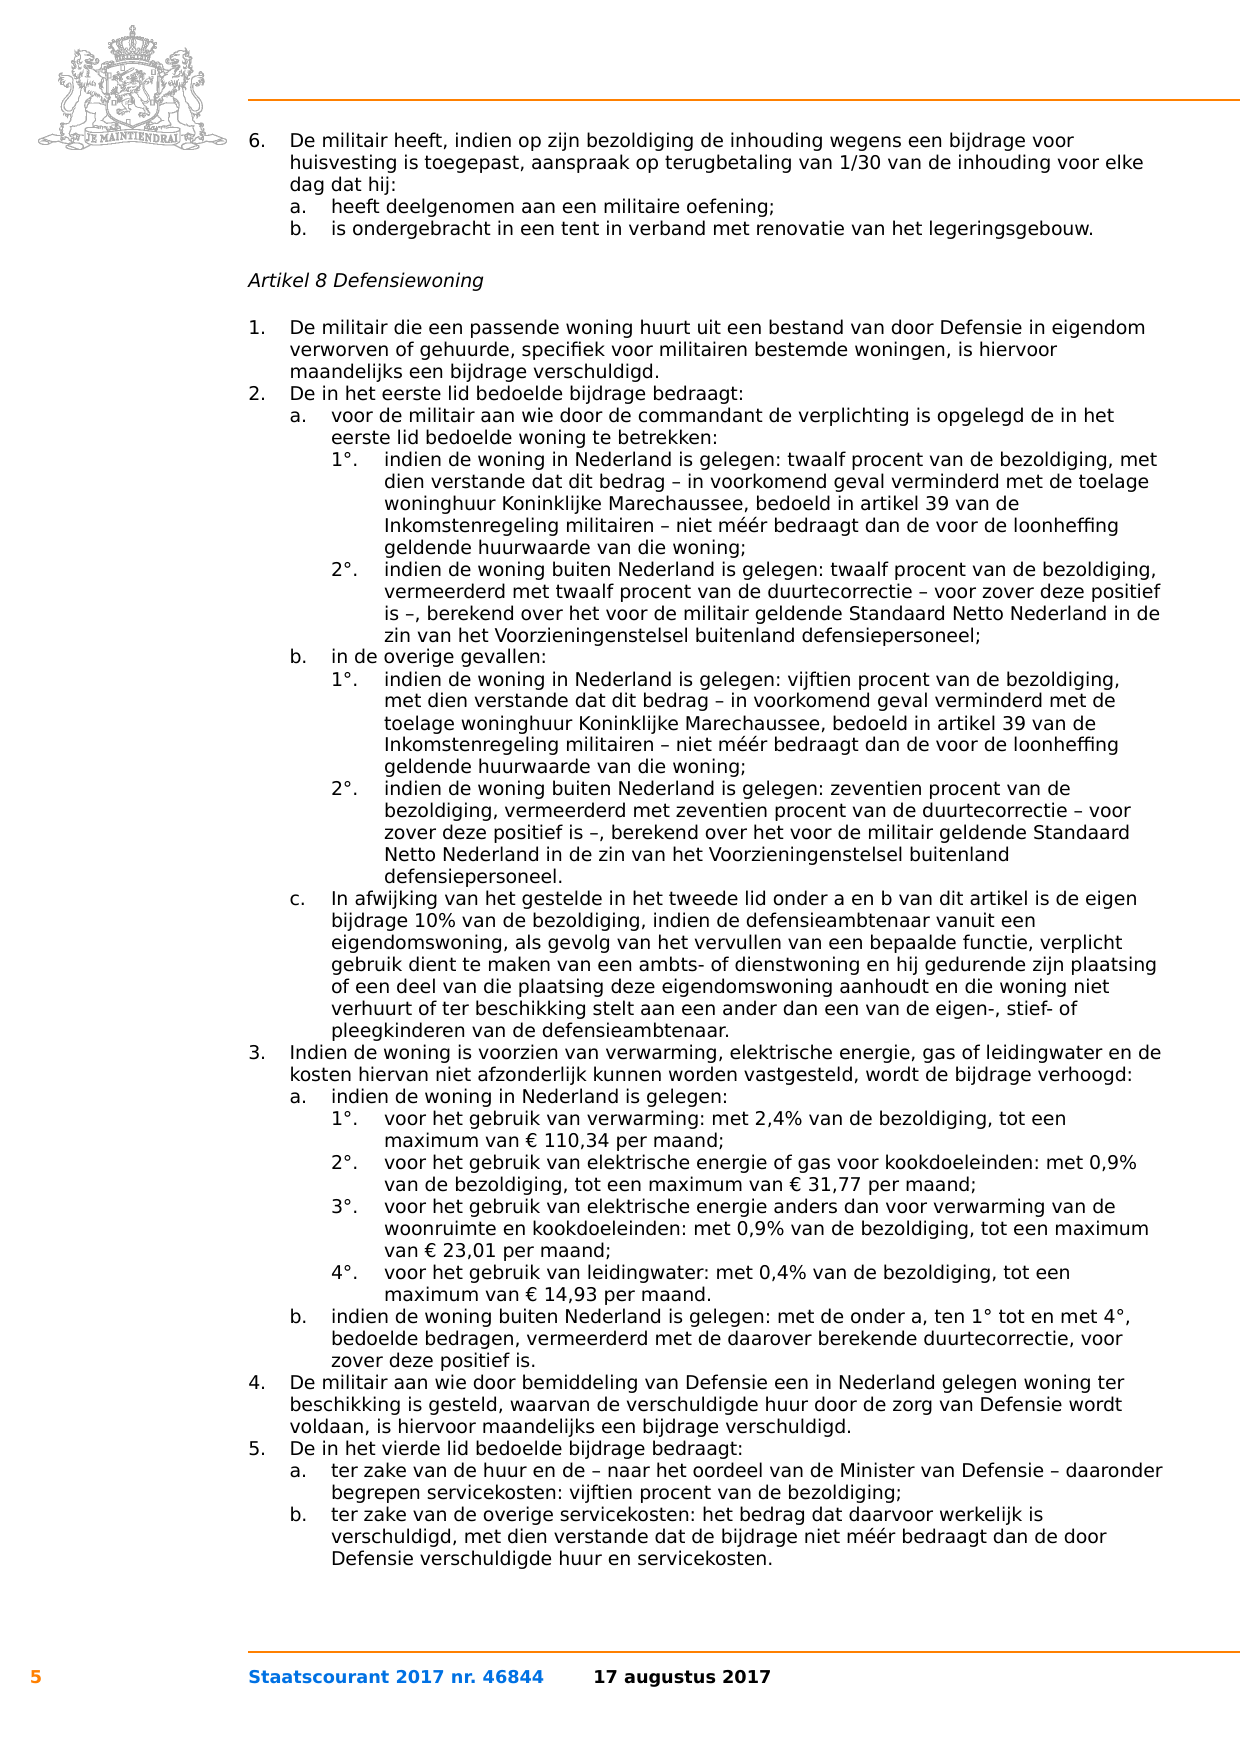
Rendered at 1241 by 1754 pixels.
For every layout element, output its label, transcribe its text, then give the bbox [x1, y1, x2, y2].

text 1. De militair die een passende woning huurt uit een bestand van door Defensie in eigendom verworven of gehuurde, specifiek voor militairen bestemde woningen, is hiervoor maandelijks een bijdrage verschuldigd. [248, 317, 1163, 383]
subtitle Artikel 8 Defensiewoning [248, 270, 1163, 292]
text 4. De militair aan wie door bemiddeling van Defensie een in Nederland gelegen woning ter beschikking is gesteld, waarvan de verschuldigde huur door de zorg van Defensie wordt voldaan, is hiervoor maandelijks een bijdrage verschuldigd. [248, 1372, 1163, 1438]
text 2°. indien de woning buiten Nederland is gelegen: twaalf procent van de bezoldiging, vermeerderd met twaalf procent van de duurtecorrectie – voor zover deze positief is –, berekend over het voor de militair geldende Standaard Netto Nederland in de zin van het Voorzieningenstelsel buitenland defensiepersoneel; [331, 558, 1163, 646]
text 5. De in het vierde lid bedoelde bijdrage bedraagt: [248, 1438, 1163, 1460]
text 2. De in het eerste lid bedoelde bijdrage bedraagt: [248, 383, 1163, 405]
text a. heeft deelgenomen aan een militaire oefening; [289, 196, 1163, 218]
text a. indien de woning in Nederland is gelegen: [289, 1086, 1163, 1108]
text a. ter zake van de huur en de – naar het oordeel van de Minister van Defensie – daaronder begrepen servicekosten: vijftien procent van de bezoldiging; [289, 1460, 1163, 1504]
picture [38, 25, 227, 150]
text 1°. indien de woning in Nederland is gelegen: twaalf procent van de bezoldiging, met dien verstande dat dit bedrag – in voorkomend geval verminderd met de toelage woninghuur Koninklijke Marechaussee, bedoeld in artikel 39 van de Inkomstenregeling militairen – niet méér bedraagt dan de voor de loonheffing geldende huurwaarde van die woning; [331, 449, 1163, 558]
text c. In afwijking van het gestelde in het tweede lid onder a en b van dit artikel is de eigen bijdrage 10% van de bezoldiging, indien de defensieambtenaar vanuit een eigendomswoning, als gevolg van het vervullen van een bepaalde functie, verplicht gebruik dient te maken van een ambts- of dienstwoning en hij gedurende zijn plaatsing of een deel van die plaatsing deze eigendomswoning aanhoudt en die woning niet verhuurt of ter beschikking stelt aan een ander dan een van de eigen-, stief- of pleegkinderen van de defensieambtenaar. [289, 888, 1163, 1042]
text 2°. voor het gebruik van elektrische energie of gas voor kookdoeleinden: met 0,9% van de bezoldiging, tot een maximum van € 31,77 per maand; [331, 1152, 1163, 1196]
text 3°. voor het gebruik van elektrische energie anders dan voor verwarming van de woonruimte en kookdoeleinden: met 0,9% van de bezoldiging, tot een maximum van € 23,01 per maand; [331, 1196, 1163, 1262]
text a. voor de militair aan wie door de commandant de verplichting is opgelegd de in het eerste lid bedoelde woning te betrekken: [289, 405, 1163, 449]
text b. in de overige gevallen: [289, 646, 1163, 668]
text 1°. voor het gebruik van verwarming: met 2,4% van de bezoldiging, tot een maximum van € 110,34 per maand; [331, 1108, 1163, 1152]
text 6. De militair heeft, indien op zijn bezoldiging de inhouding wegens een bijdrage voor huisvesting is toegepast, aanspraak op terugbetaling van 1/30 van de inhouding voor elke dag dat hij: [248, 130, 1163, 196]
text 4°. voor het gebruik van leidingwater: met 0,4% van de bezoldiging, tot een maximum van € 14,93 per maand. [331, 1262, 1163, 1306]
text 2°. indien de woning buiten Nederland is gelegen: zeventien procent van de bezoldiging, vermeerderd met zeventien procent van de duurtecorrectie – voor zover deze positief is –, berekend over het voor de militair geldende Standaard Netto Nederland in de zin van het Voorzieningenstelsel buitenland defensiepersoneel. [331, 778, 1163, 888]
text 3. Indien de woning is voorzien van verwarming, elektrische energie, gas of leidingwater en de kosten hiervan niet afzonderlijk kunnen worden vastgesteld, wordt de bijdrage verhoogd: [248, 1042, 1163, 1086]
text b. is ondergebracht in een tent in verband met renovatie van het legeringsgebouw. [289, 218, 1163, 240]
text b. indien de woning buiten Nederland is gelegen: met de onder a, ten 1° tot en met 4°, bedoelde bedragen, vermeerderd met de daarover berekende duurtecorrectie, voor zover deze positief is. [289, 1306, 1163, 1372]
text b. ter zake van de overige servicekosten: het bedrag dat daarvoor werkelijk is verschuldigd, met dien verstande dat de bijdrage niet méér bedraagt dan de door Defensie verschuldigde huur en servicekosten. [289, 1504, 1163, 1569]
text 1°. indien de woning in Nederland is gelegen: vijftien procent van de bezoldiging, met dien verstande dat dit bedrag – in voorkomend geval verminderd met de toelage woninghuur Koninklijke Marechaussee, bedoeld in artikel 39 van de Inkomstenregeling militairen – niet méér bedraagt dan de voor de loonheffing geldende huurwaarde van die woning; [331, 668, 1163, 778]
